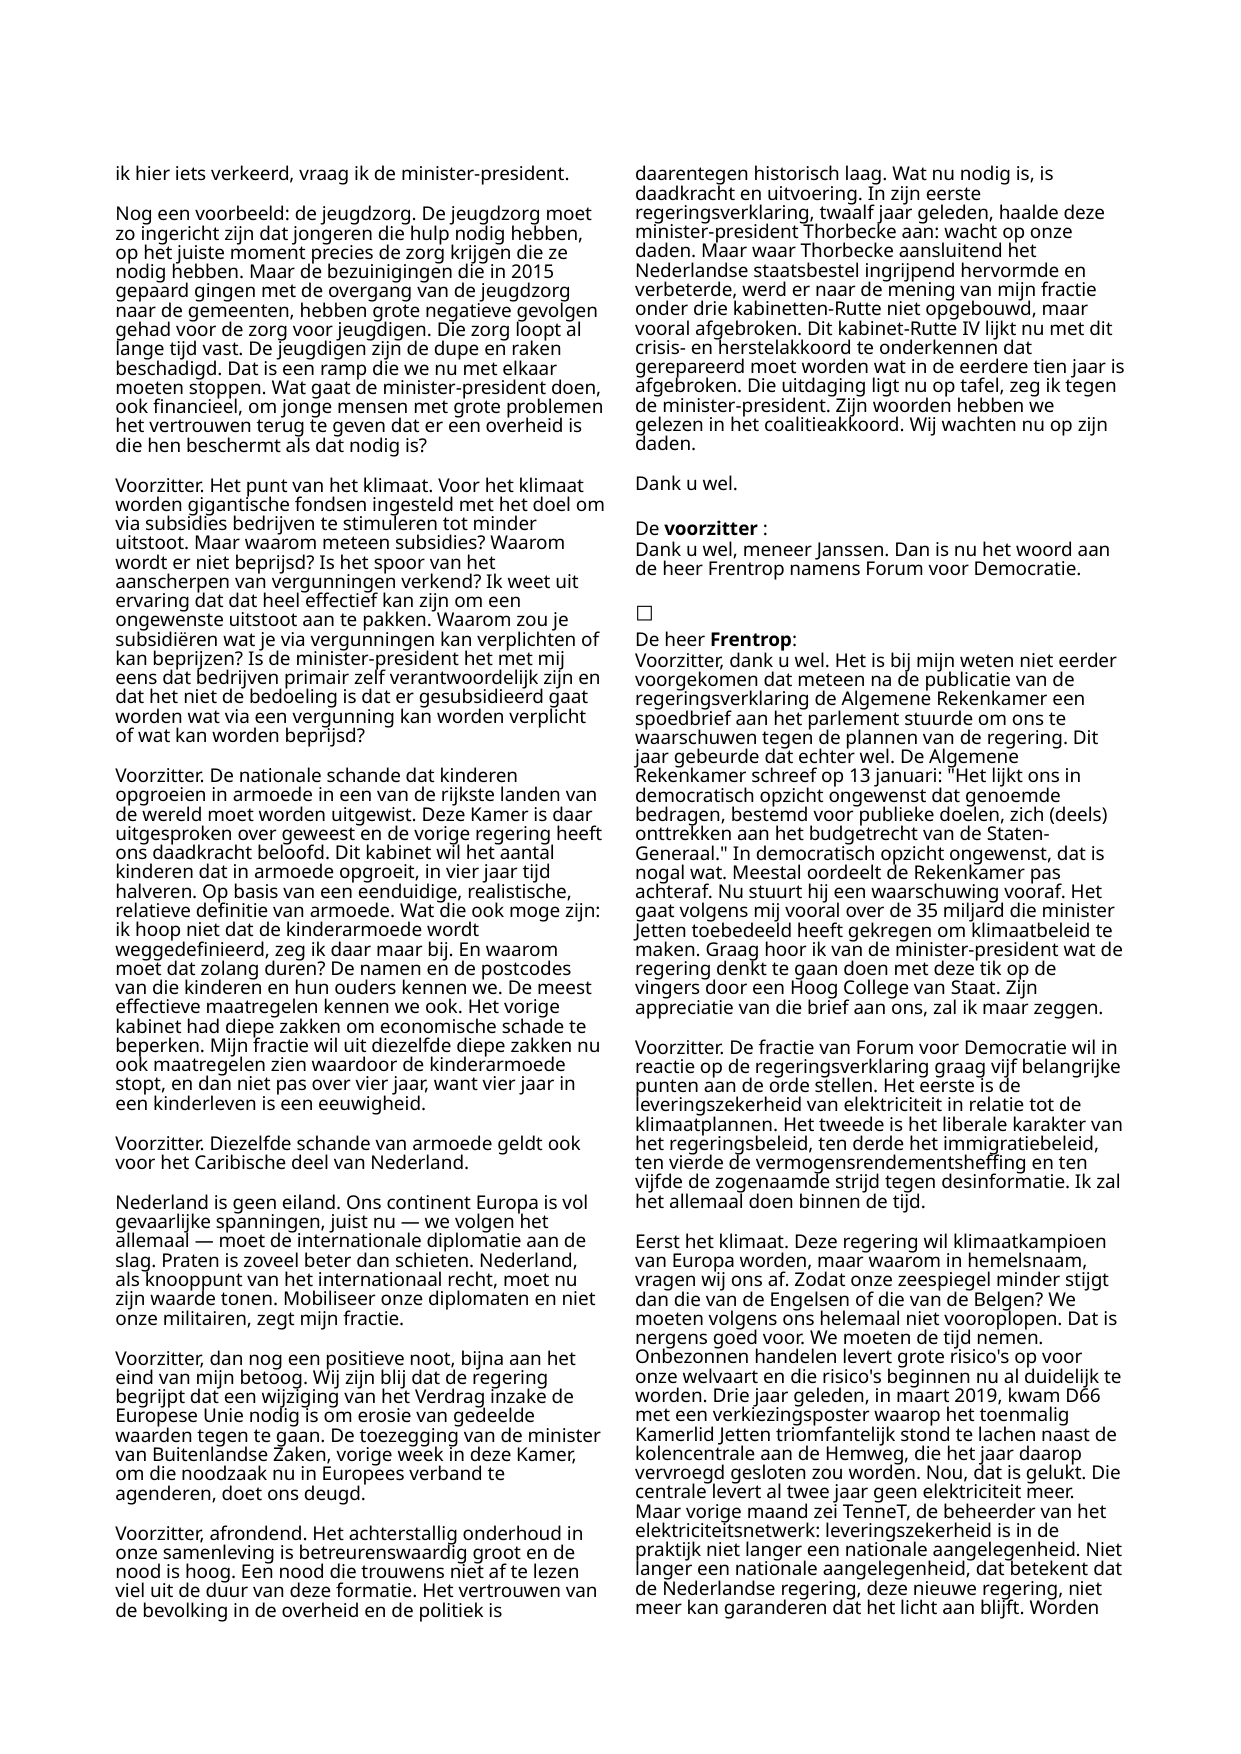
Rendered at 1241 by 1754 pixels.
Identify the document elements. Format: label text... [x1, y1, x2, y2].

text Nog een voorbeeld: de jeugdzorg. De jeugdzorg moet zo ingericht zijn dat jongeren die hulp nodig hebben, op het juiste moment precies de zorg krijgen die ze nodig hebben. Maar de bezuinigingen die in 2015 gepaard gingen met de overgang van de jeugdzorg naar de gemeenten, hebben grote negatieve gevolgen gehad voor de zorg voor jeugdigen. Die zorg loopt al lange tijd vast. De jeugdigen zijn de dupe en raken beschadigd. Dat is een ramp die we nu met elkaar moeten stoppen. Wat gaat de minister-president doen, ook financieel, om jonge mensen met grote problemen het vertrouwen terug te geven dat er een overheid is die hen beschermt als dat nodig is? [115, 205, 605, 456]
text De heer Frentrop: [635, 626, 1125, 652]
text Dank u wel. [635, 475, 1125, 494]
text Voorzitter, dank u wel. Het is bij mijn weten niet eerder voorgekomen dat meteen na de publicatie van de regeringsverklaring de Algemene Rekenkamer een spoedbrief aan het parlement stuurde om ons te waarschuwen tegen de plannen van de regering. Dit jaar gebeurde dat echter wel. De Algemene Rekenkamer schreef op 13 januari: "Het lijkt ons in democratisch opzicht ongewenst dat genoemde bedragen, bestemd voor publieke doelen, zich (deels) onttrekken aan het budgetrecht van de Staten-Generaal." In democratisch opzicht ongewenst, dat is nogal wat. Meestal oordeelt de Rekenkamer pas achteraf. Nu stuurt hij een waarschuwing vooraf. Het gaat volgens mij vooral over de 35 miljard die minister Jetten toebedeeld heeft gekregen om klimaatbeleid te maken. Graag hoor ik van de minister-president wat de regering denkt te gaan doen met deze tik op de vingers door een Hoog College van Staat. Zijn appreciatie van die brief aan ons, zal ik maar zeggen. [635, 652, 1125, 1018]
text Voorzitter, dan nog een positieve noot, bijna aan het eind van mijn betoog. Wij zijn blij dat de regering begrijpt dat een wijziging van het Verdrag inzake de Europese Unie nodig is om erosie van gedeelde waarden tegen te gaan. De toezegging van de minister van Buitenlandse Zaken, vorige week in deze Kamer, om die noodzaak nu in Europees verband te agenderen, doet ons deugd. [115, 1349, 605, 1504]
text daarentegen historisch laag. Wat nu nodig is, is daadkracht en uitvoering. In zijn eerste regeringsverklaring, twaalf jaar geleden, haalde deze minister-president Thorbecke aan: wacht op onze daden. Maar waar Thorbecke aansluitend het Nederlandse staatsbestel ingrijpend hervormde en verbeterde, werd er naar de mening van mijn fractie onder drie kabinetten-Rutte niet opgebouwd, maar vooral afgebroken. Dit kabinet-Rutte IV lijkt nu met dit crisis- en herstelakkoord te onderkennen dat gerepareerd moet worden wat in de eerdere tien jaar is afgebroken. Die uitdaging ligt nu op tafel, zeg ik tegen de minister-president. Zijn woorden hebben we gelezen in het coalitieakkoord. Wij wachten nu op zijn daden. [635, 165, 1125, 454]
text Voorzitter. Diezelfde schande van armoede geldt ook voor het Caribische deel van Nederland. [115, 1135, 605, 1173]
text Eerst het klimaat. Deze regering wil klimaatkampioen van Europa worden, maar waarom in hemelsnaam, vragen wij ons af. Zodat onze zeespiegel minder stijgt dan die van de Engelsen of die van de Belgen? We moeten volgens ons helemaal niet vooroplopen. Dat is nergens goed voor. We moeten de tijd nemen. Onbezonnen handelen levert grote risico's op voor onze welvaart en die risico's beginnen nu al duidelijk te worden. Drie jaar geleden, in maart 2019, kwam D66 met een verkiezingsposter waarop het toenmalig Kamerlid Jetten triomfantelijk stond te lachen naast de kolencentrale aan de Hemweg, die het jaar daarop vervroegd gesloten zou worden. Nou, dat is gelukt. Die centrale levert al twee jaar geen elektriciteit meer. Maar vorige maand zei TenneT, de beheerder van het elektriciteitsnetwerk: leveringszekerheid is in de praktijk niet langer een nationale aangelegenheid. Niet langer een nationale aangelegenheid, dat betekent dat de Nederlandse regering, deze nieuwe regering, niet meer kan garanderen dat het licht aan blijft. Worden [635, 1233, 1125, 1618]
text ⬜ [635, 600, 1125, 626]
text Dank u wel, meneer Janssen. Dan is nu het woord aan de heer Frentrop namens Forum voor Democratie. [635, 541, 1125, 579]
text De voorzitter : [635, 515, 1125, 541]
text ik hier iets verkeerd, vraag ik de minister-president. [115, 165, 605, 184]
text Voorzitter, afrondend. Het achterstallig onderhoud in onze samenleving is betreurenswaardig groot en de nood is hoog. Een nood die trouwens niet af te lezen viel uit de duur van deze formatie. Het vertrouwen van de bevolking in de overheid en de politiek is [115, 1524, 605, 1621]
text Voorzitter. De nationale schande dat kinderen opgroeien in armoede in een van de rijkste landen van de wereld moet worden uitgewist. Deze Kamer is daar uitgesproken over geweest en de vorige regering heeft ons daadkracht beloofd. Dit kabinet wil het aantal kinderen dat in armoede opgroeit, in vier jaar tijd halveren. Op basis van een eenduidige, realistische, relatieve definitie van armoede. Wat die ook moge zijn: ik hoop niet dat de kinderarmoede wordt weggedefinieerd, zeg ik daar maar bij. En waarom moet dat zolang duren? De namen en de postcodes van die kinderen en hun ouders kennen we. De meest effectieve maatregelen kennen we ook. Het vorige kabinet had diepe zakken om economische schade te beperken. Mijn fractie wil uit diezelfde diepe zakken nu ook maatregelen zien waardoor de kinderarmoede stopt, en dan niet pas over vier jaar, want vier jaar in een kinderleven is een eeuwigheid. [115, 767, 605, 1114]
text Voorzitter. Het punt van het klimaat. Voor het klimaat worden gigantische fondsen ingesteld met het doel om via subsidies bedrijven te stimuleren tot minder uitstoot. Maar waarom meteen subsidies? Waarom wordt er niet beprijsd? Is het spoor van het aanscherpen van vergunningen verkend? Ik weet uit ervaring dat dat heel effectief kan zijn om een ongewenste uitstoot aan te pakken. Waarom zou je subsidiëren wat je via vergunningen kan verplichten of kan beprijzen? Is de minister-president het met mij eens dat bedrijven primair zelf verantwoordelijk zijn en dat het niet de bedoeling is dat er gesubsidieerd gaat worden wat via een vergunning kan worden verplicht of wat kan worden beprijsd? [115, 477, 605, 746]
text Voorzitter. De fractie van Forum voor Democratie wil in reactie op de regeringsverklaring graag vijf belangrijke punten aan de orde stellen. Het eerste is de leveringszekerheid van elektriciteit in relatie tot de klimaatplannen. Het tweede is het liberale karakter van het regeringsbeleid, ten derde het immigratiebeleid, ten vierde de vermogensrendementsheffing en ten vijfde de zogenaamde strijd tegen desinformatie. Ik zal het allemaal doen binnen de tijd. [635, 1039, 1125, 1212]
text Nederland is geen eiland. Ons continent Europa is vol gevaarlijke spanningen, juist nu — we volgen het allemaal — moet de internationale diplomatie aan de slag. Praten is zoveel beter dan schieten. Nederland, als knooppunt van het internationaal recht, moet nu zijn waarde tonen. Mobiliseer onze diplomaten en niet onze militairen, zegt mijn fractie. [115, 1194, 605, 1329]
